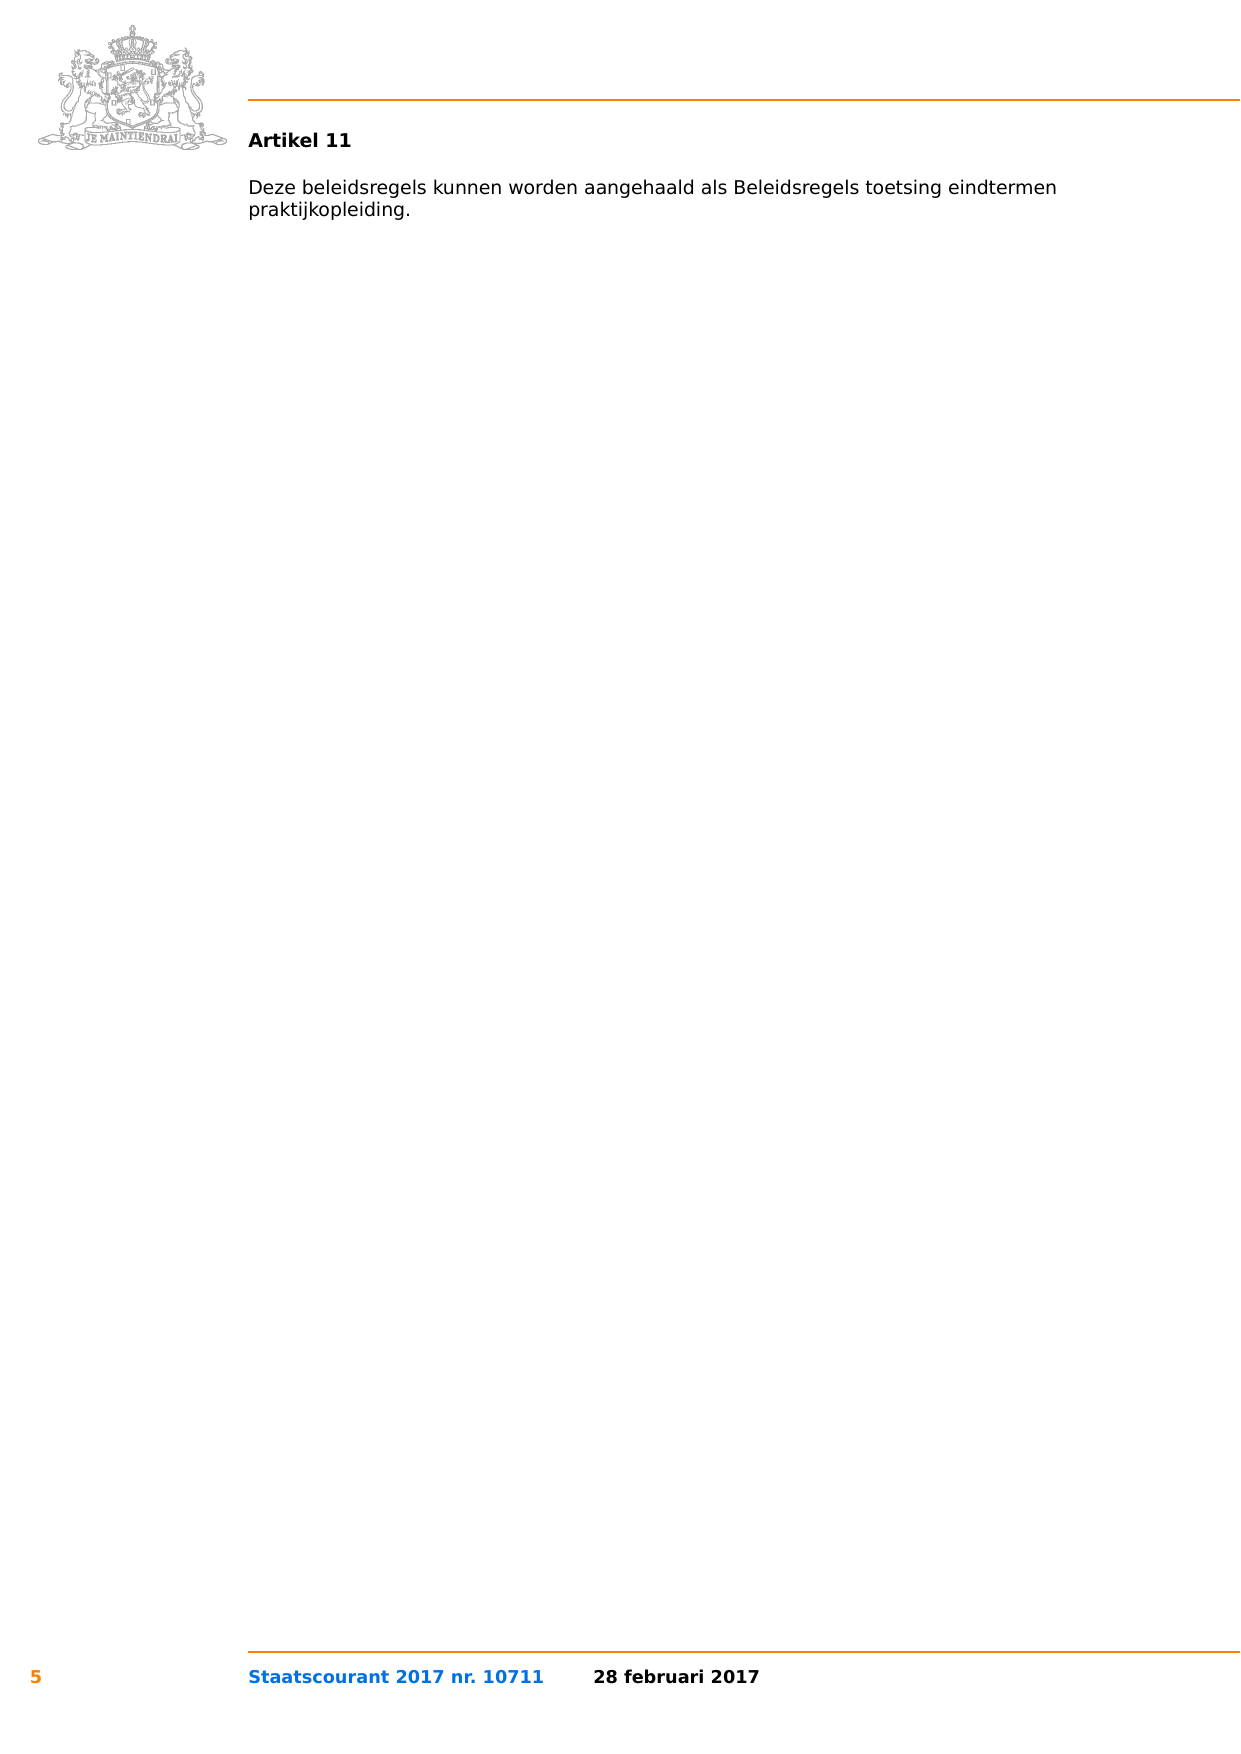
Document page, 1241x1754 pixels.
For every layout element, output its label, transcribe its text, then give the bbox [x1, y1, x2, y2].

picture [38, 25, 227, 150]
subtitle Artikel 11 [248, 130, 1163, 152]
text Deze beleidsregels kunnen worden aangehaald als Beleidsregels toetsing eindtermen praktijkopleiding. [248, 177, 1163, 221]
